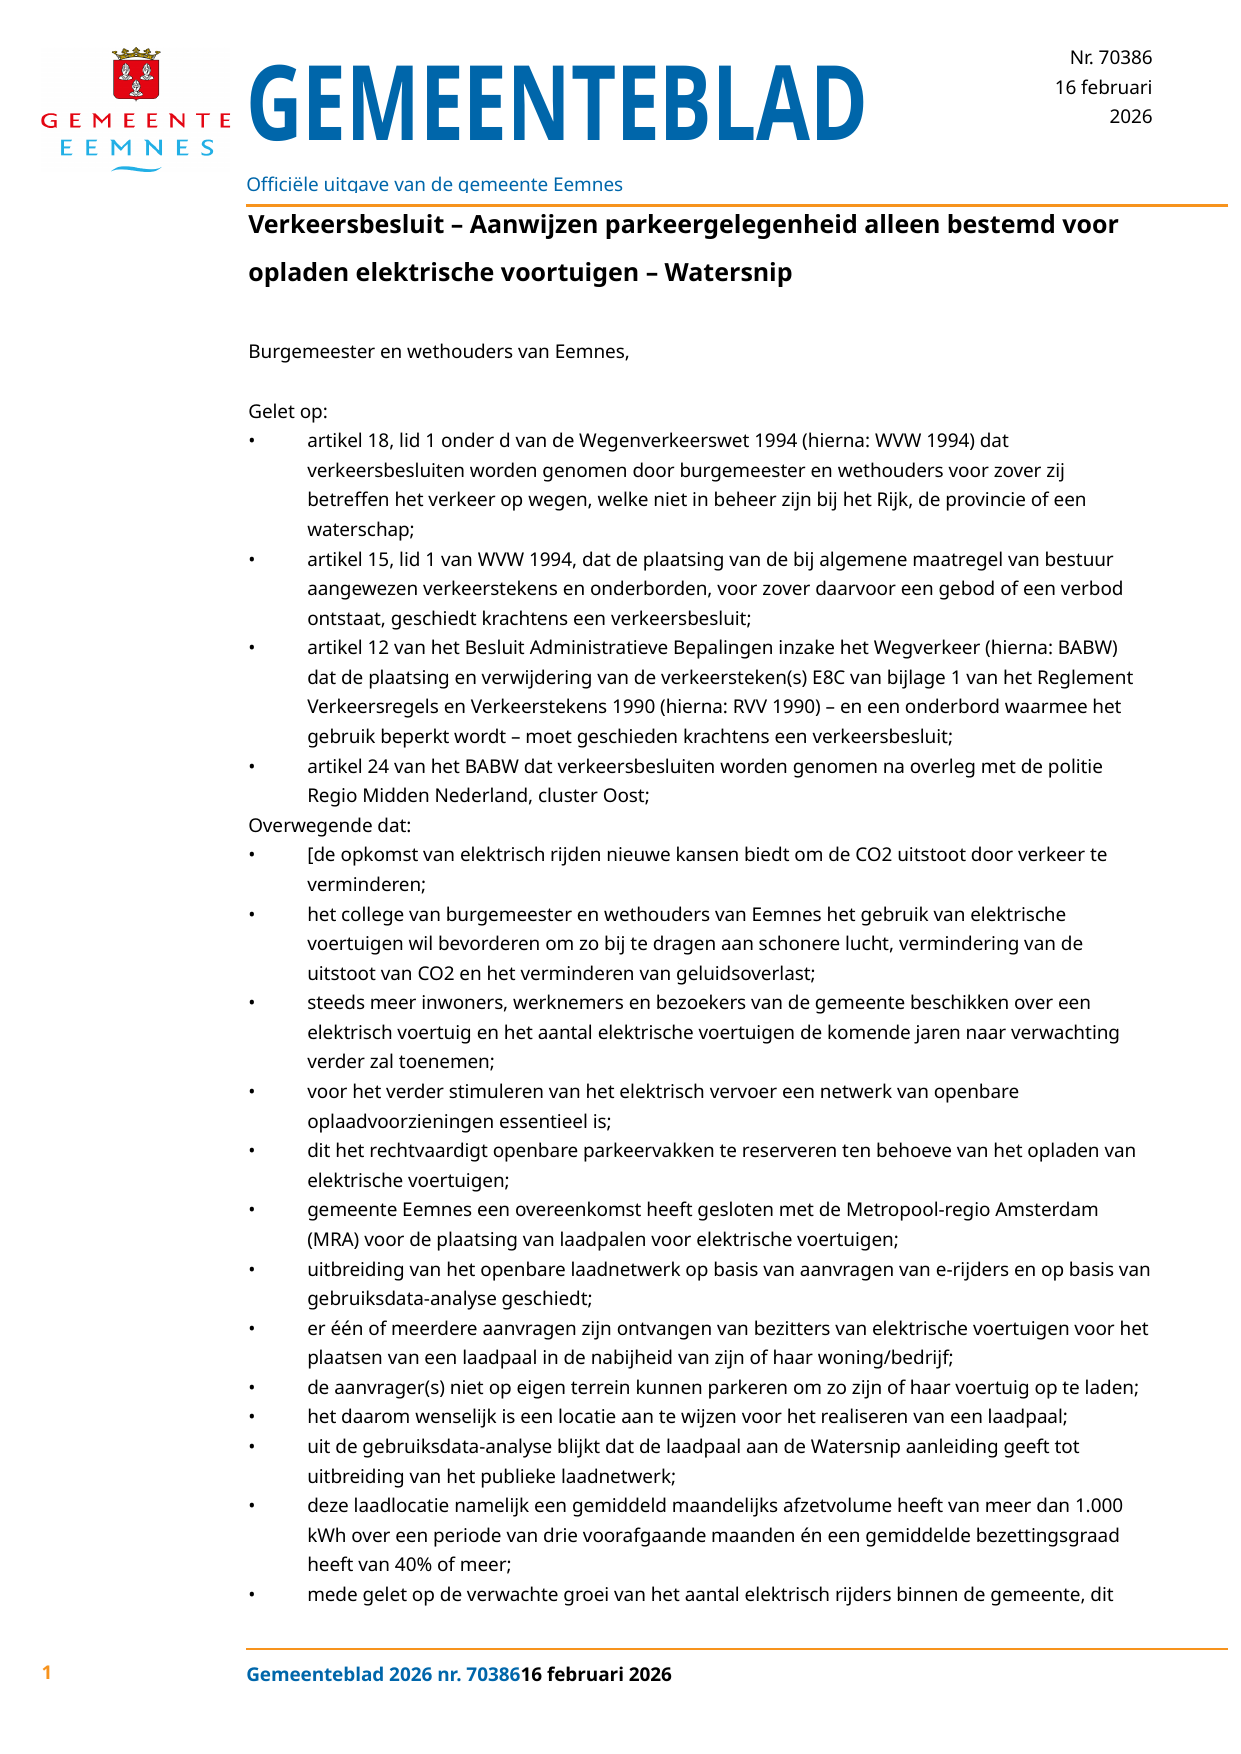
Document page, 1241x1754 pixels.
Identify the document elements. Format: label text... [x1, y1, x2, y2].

list artikel 18, lid 1 onder d van de Wegenverkeerswet 1994 (hierna: WVW 1994) dat verkeersbesluiten worden genomen door burgemeester en wethouders voor zover zij betreffen het verkeer op wegen, welke niet in beheer zijn bij het Rijk, de provincie of een waterschap; [248, 427, 1152, 542]
text Overwegende dat: [248, 812, 1152, 838]
list het daarom wenselijk is een locatie aan te wijzen voor het realiseren van een laadpaal; [248, 1404, 1152, 1429]
list voor het verder stimuleren van het elektrisch vervoer een netwerk van openbare oplaadvoorzieningen essentieel is; [248, 1078, 1152, 1133]
text Burgemeester en wethouders van Eemnes, [248, 339, 1152, 364]
list het college van burgemeester en wethouders van Eemnes het gebruik van elektrische voertuigen wil bevorderen om zo bij te dragen aan schonere lucht, vermindering van de uitstoot van CO2 en het verminderen van geluidsoverlast; [248, 901, 1152, 986]
list uit de gebruiksdata-analyse blijkt dat de laadpaal aan de Watersnip aanleiding geeft tot uitbreiding van het publieke laadnetwerk; [248, 1433, 1152, 1488]
list gemeente Eemnes een overeenkomst heeft gesloten met de Metropool-regio Amsterdam (MRA) voor de plaatsing van laadpalen voor elektrische voertuigen; [248, 1197, 1152, 1252]
list mede gelet op de verwachte groei van het aantal elektrisch rijders binnen de gemeente, dit [248, 1581, 1152, 1607]
list [de opkomst van elektrisch rijden nieuwe kansen biedt om de CO2 uitstoot door verkeer te verminderen; [248, 842, 1152, 897]
list er één of meerdere aanvragen zijn ontvangen van bezitters van elektrische voertuigen voor het plaatsen van een laadpaal in de nabijheid van zijn of haar woning/bedrijf; [248, 1315, 1152, 1370]
list de aanvrager(s) niet op eigen terrein kunnen parkeren om zo zijn of haar voertuig op te laden; [248, 1374, 1152, 1400]
picture [41, 47, 231, 172]
list uitbreiding van het openbare laadnetwerk op basis van aanvragen van e-rijders en op basis van gebruiksdata-analyse geschiedt; [248, 1256, 1152, 1311]
list dit het rechtvaardigt openbare parkeervakken te reserveren ten behoeve van het opladen van elektrische voertuigen; [248, 1137, 1152, 1193]
text Verkeersbesluit – Aanwijzen parkeergelegenheid alleen bestemd voor opladen elektrische voortuigen – Watersnip [248, 207, 1152, 288]
list steeds meer inwoners, werknemers en bezoekers van de gemeente beschikken over een elektrisch voertuig en het aantal elektrische voertuigen de komende jaren naar verwachting verder zal toenemen; [248, 989, 1152, 1074]
list artikel 24 van het BABW dat verkeersbesluiten worden genomen na overleg met de politie Regio Midden Nederland, cluster Oost; [248, 753, 1152, 808]
list artikel 12 van het Besluit Administratieve Bepalingen inzake het Wegverkeer (hierna: BABW) dat de plaatsing en verwijdering van de verkeersteken(s) E8C van bijlage 1 van het Reglement Verkeersregels en Verkeerstekens 1990 (hierna: RVV 1990) – en een onderbord waarmee het gebruik beperkt wordt – moet geschieden krachtens een verkeersbesluit; [248, 634, 1152, 749]
list artikel 15, lid 1 van WVW 1994, dat de plaatsing van de bij algemene maatregel van bestuur aangewezen verkeerstekens en onderborden, voor zover daarvoor een gebod of een verbod ontstaat, geschiedt krachtens een verkeersbesluit; [248, 546, 1152, 631]
list deze laadlocatie namelijk een gemiddeld maandelijks afzetvolume heeft van meer dan 1.000 kWh over een periode van drie voorafgaande maanden én een gemiddelde bezettingsgraad heeft van 40% of meer; [248, 1492, 1152, 1577]
text Gelet op: [248, 398, 1152, 423]
